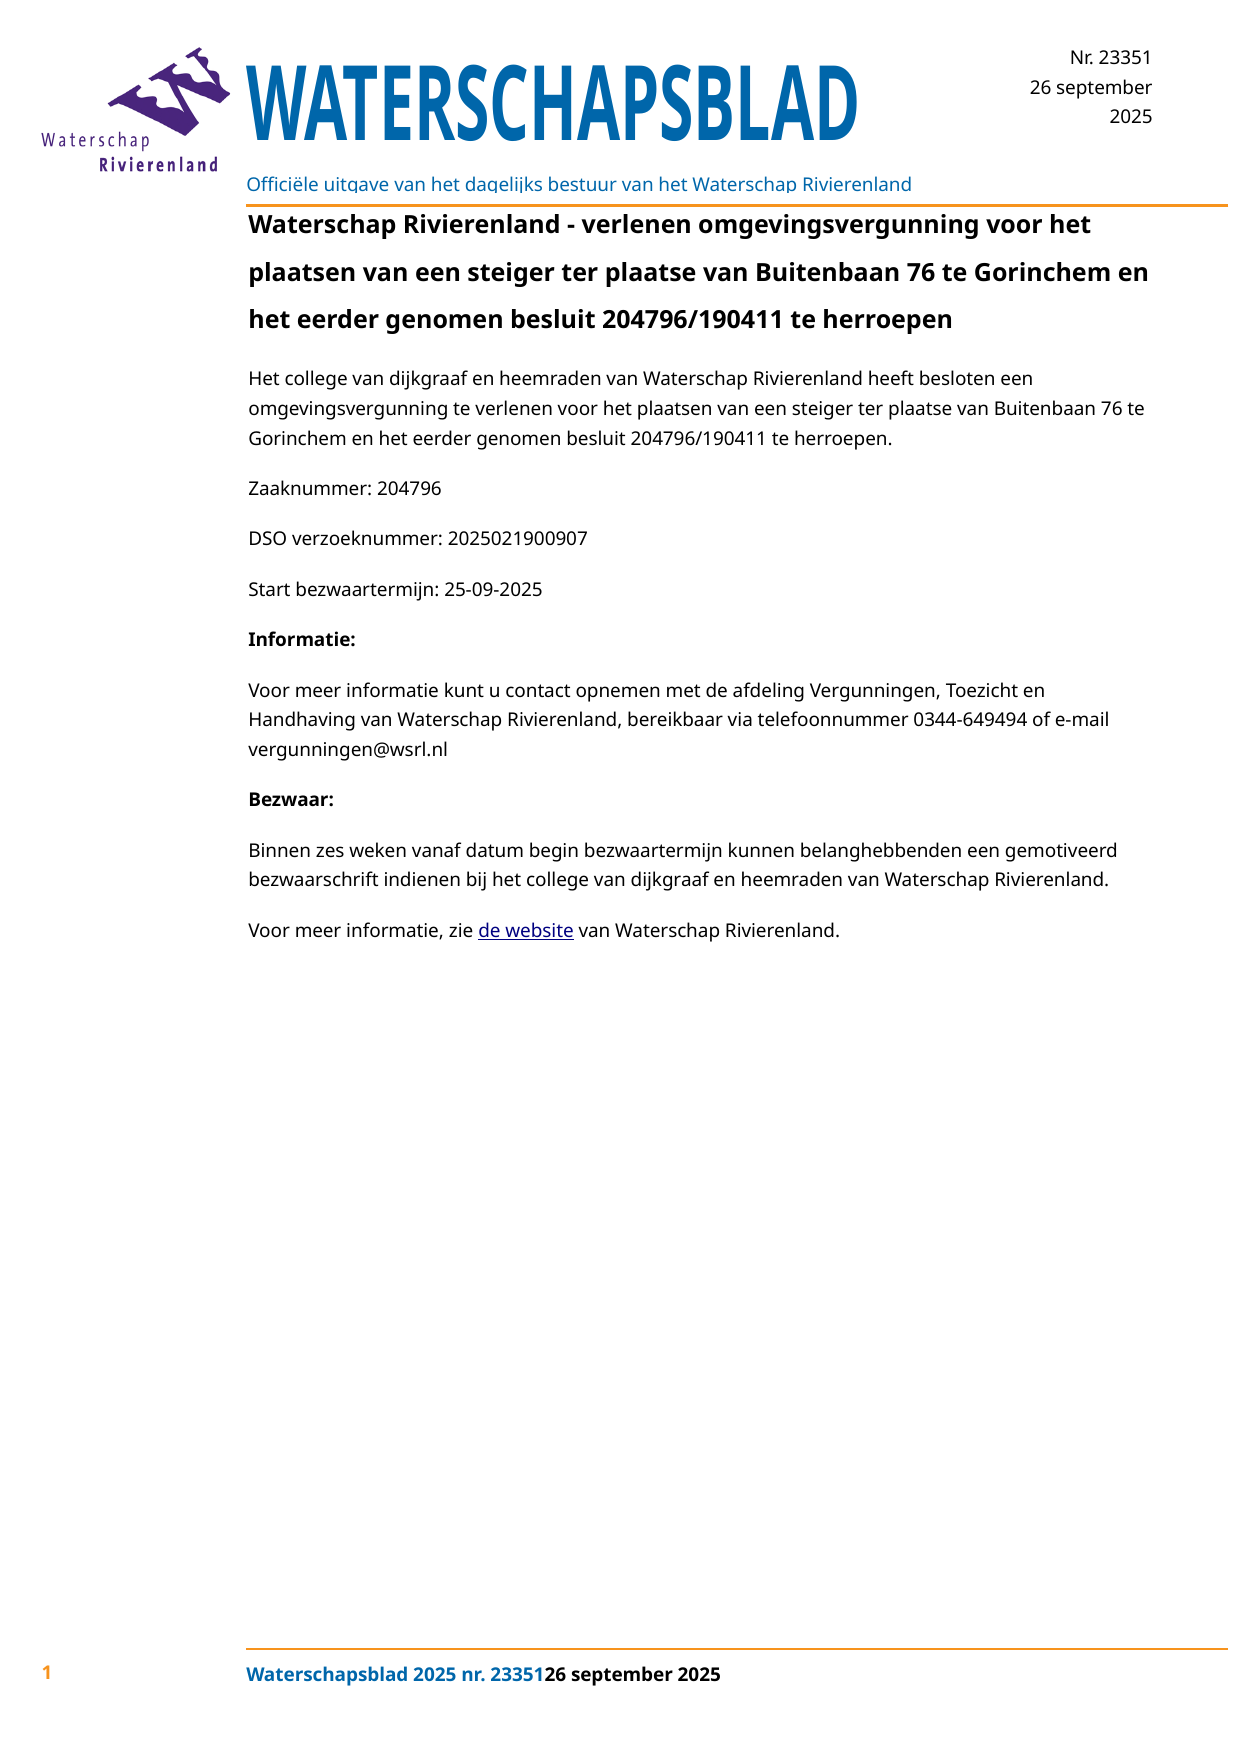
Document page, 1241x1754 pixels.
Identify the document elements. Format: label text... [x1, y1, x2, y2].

picture [41, 47, 231, 172]
text Het college van dijkgraaf en heemraden van Waterschap Rivierenland heeft besloten een omgevingsvergunning te verlenen voor het plaatsen van een steiger ter plaatse van Buitenbaan 76 te Gorinchem en het eerder genomen besluit 204796/190411 te herroepen. [248, 366, 1152, 450]
text Start bezwaartermijn: 25-09-2025 [248, 576, 1152, 602]
text Waterschap Rivierenland - verlenen omgevingsvergunning voor het plaatsen van een steiger ter plaatse van Buitenbaan 76 te Gorinchem en het eerder genomen besluit 204796/190411 te herroepen [248, 207, 1152, 336]
text DSO verzoeknummer: 2025021900907 [248, 526, 1152, 551]
text Voor meer informatie kunt u contact opnemen met de afdeling Vergunningen, Toezicht en Handhaving van Waterschap Rivierenland, bereikbaar via telefoonnummer 0344-649494 of e-mail vergunningen@wsrl.nl [248, 677, 1152, 762]
text Informatie: [248, 626, 1152, 652]
text Zaaknummer: 204796 [248, 475, 1152, 501]
text Bezwaar: [248, 786, 1152, 812]
text Voor meer informatie, zie de website van Waterschap Rivierenland. [248, 917, 1152, 942]
text Binnen zes weken vanaf datum begin bezwaartermijn kunnen belanghebbenden een gemotiveerd bezwaarschrift indienen bij het college van dijkgraaf en heemraden van Waterschap Rivierenland. [248, 837, 1152, 892]
